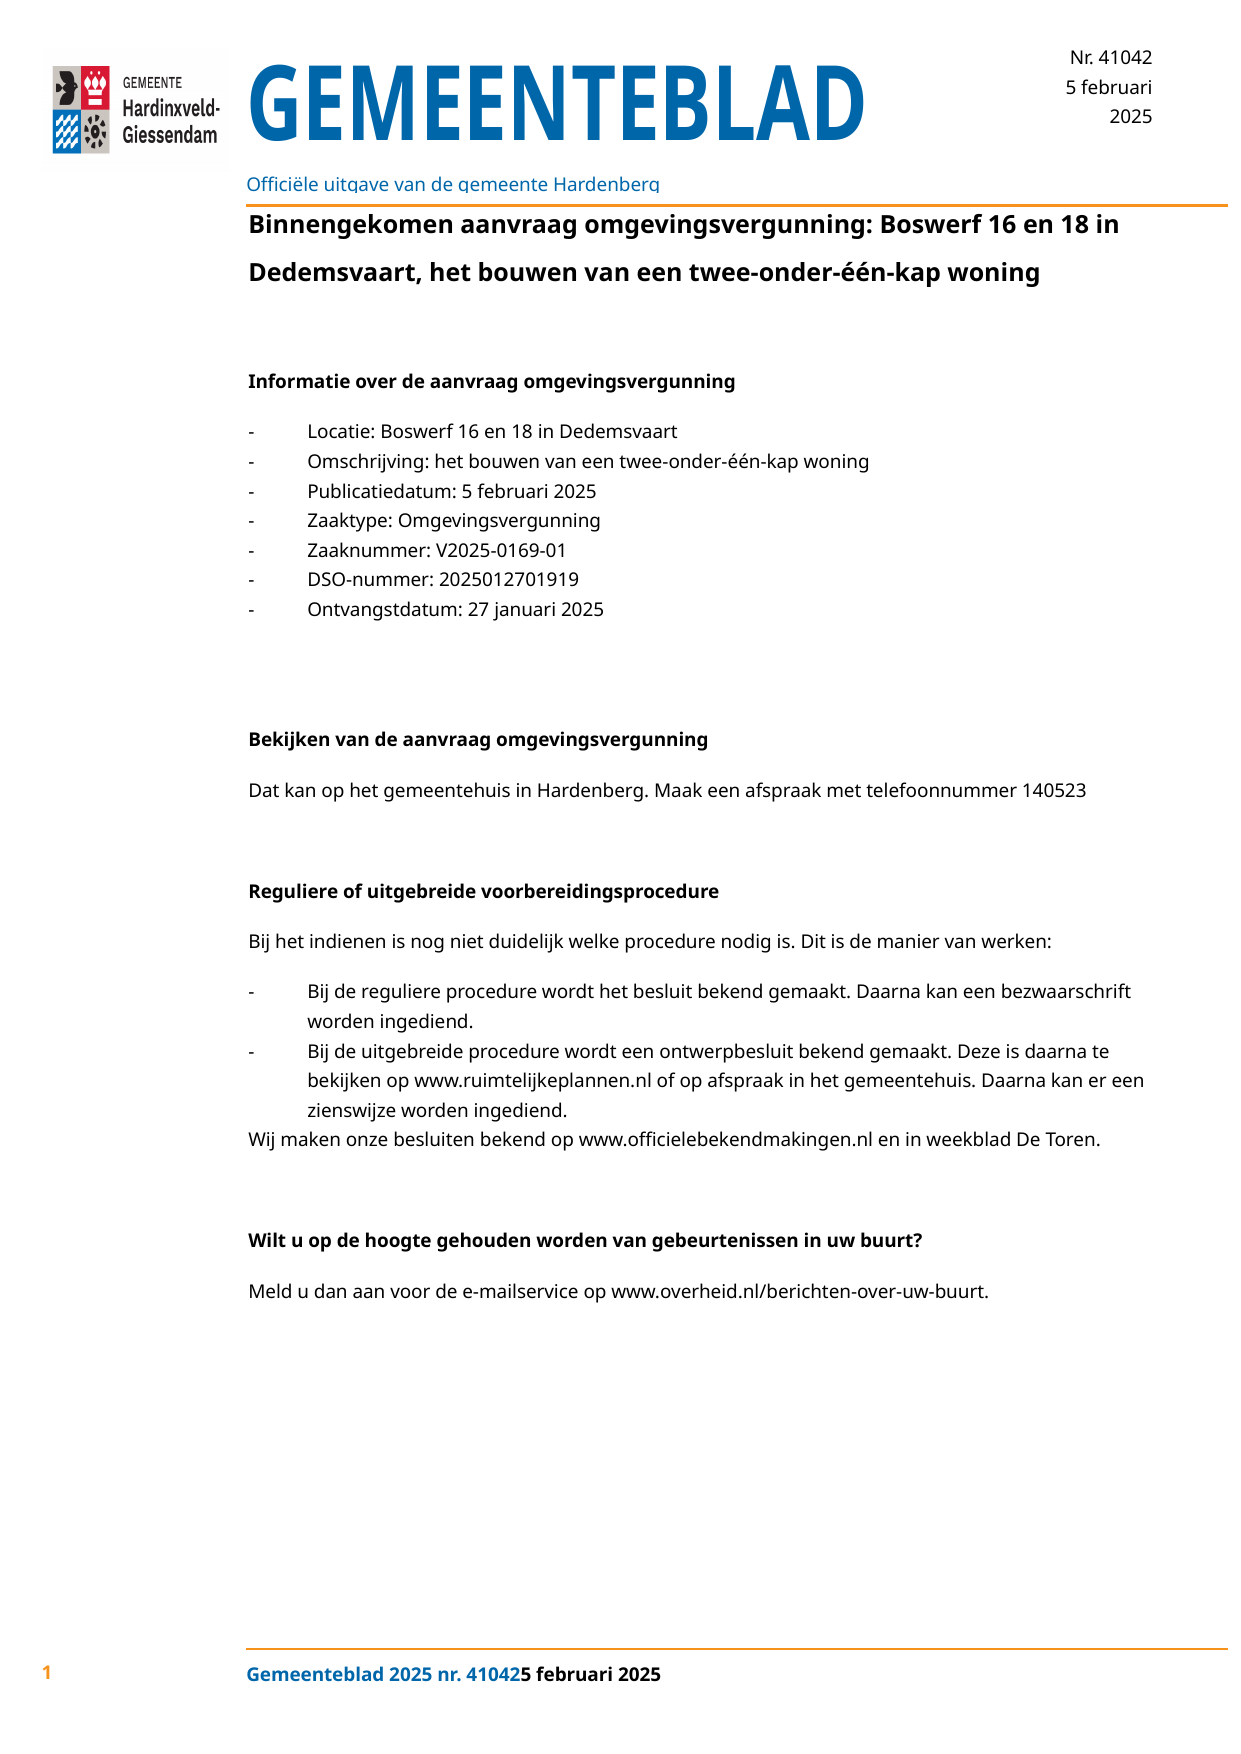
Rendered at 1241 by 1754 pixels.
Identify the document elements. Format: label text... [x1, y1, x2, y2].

list Omschrijving: het bouwen van een twee-onder-één-kap woning [248, 448, 1152, 474]
picture [41, 47, 231, 172]
list Locatie: Boswerf 16 en 18 in Dedemsvaart [248, 419, 1152, 444]
text Bij het indienen is nog niet duidelijk welke procedure nodig is. Dit is de manier van werken: [248, 928, 1152, 954]
text Dat kan op het gemeentehuis in Hardenberg. Maak een afspraak met telefoonnummer 140523 [248, 777, 1152, 803]
text Bekijken van de aanvraag omgevingsvergunning [248, 727, 1152, 752]
text Reguliere of uitgebreide voorbereidingsprocedure [248, 878, 1152, 904]
list Zaaktype: Omgevingsvergunning [248, 507, 1152, 533]
list Zaaknummer: V2025-0169-01 [248, 537, 1152, 563]
text Informatie over de aanvraag omgevingsvergunning [248, 368, 1152, 394]
list Bij de reguliere procedure wordt het besluit bekend gemaakt. Daarna kan een bezwaarschrift worden ingediend. [248, 979, 1152, 1034]
list Publicatiedatum: 5 februari 2025 [248, 478, 1152, 504]
text Meld u dan aan voor de e-mailservice op www.overheid.nl/berichten-over-uw-buurt. [248, 1278, 1152, 1304]
list Bij de uitgebreide procedure wordt een ontwerpbesluit bekend gemaakt. Deze is daarna te bekijken op www.ruimtelijkeplannen.nl of op afspraak in het gemeentehuis. Daarna kan er een zienswijze worden ingediend. [248, 1038, 1152, 1123]
text Wilt u op de hoogte gehouden worden van gebeurtenissen in uw buurt? [248, 1227, 1152, 1253]
text Wij maken onze besluiten bekend op www.officielebekendmakingen.nl en in weekblad De Toren. [248, 1127, 1152, 1152]
list DSO-nummer: 2025012701919 [248, 567, 1152, 592]
list Ontvangstdatum: 27 januari 2025 [248, 596, 1152, 622]
text Binnengekomen aanvraag omgevingsvergunning: Boswerf 16 en 18 in Dedemsvaart, het bouwen van een twee-onder-één-kap woning [248, 207, 1152, 288]
